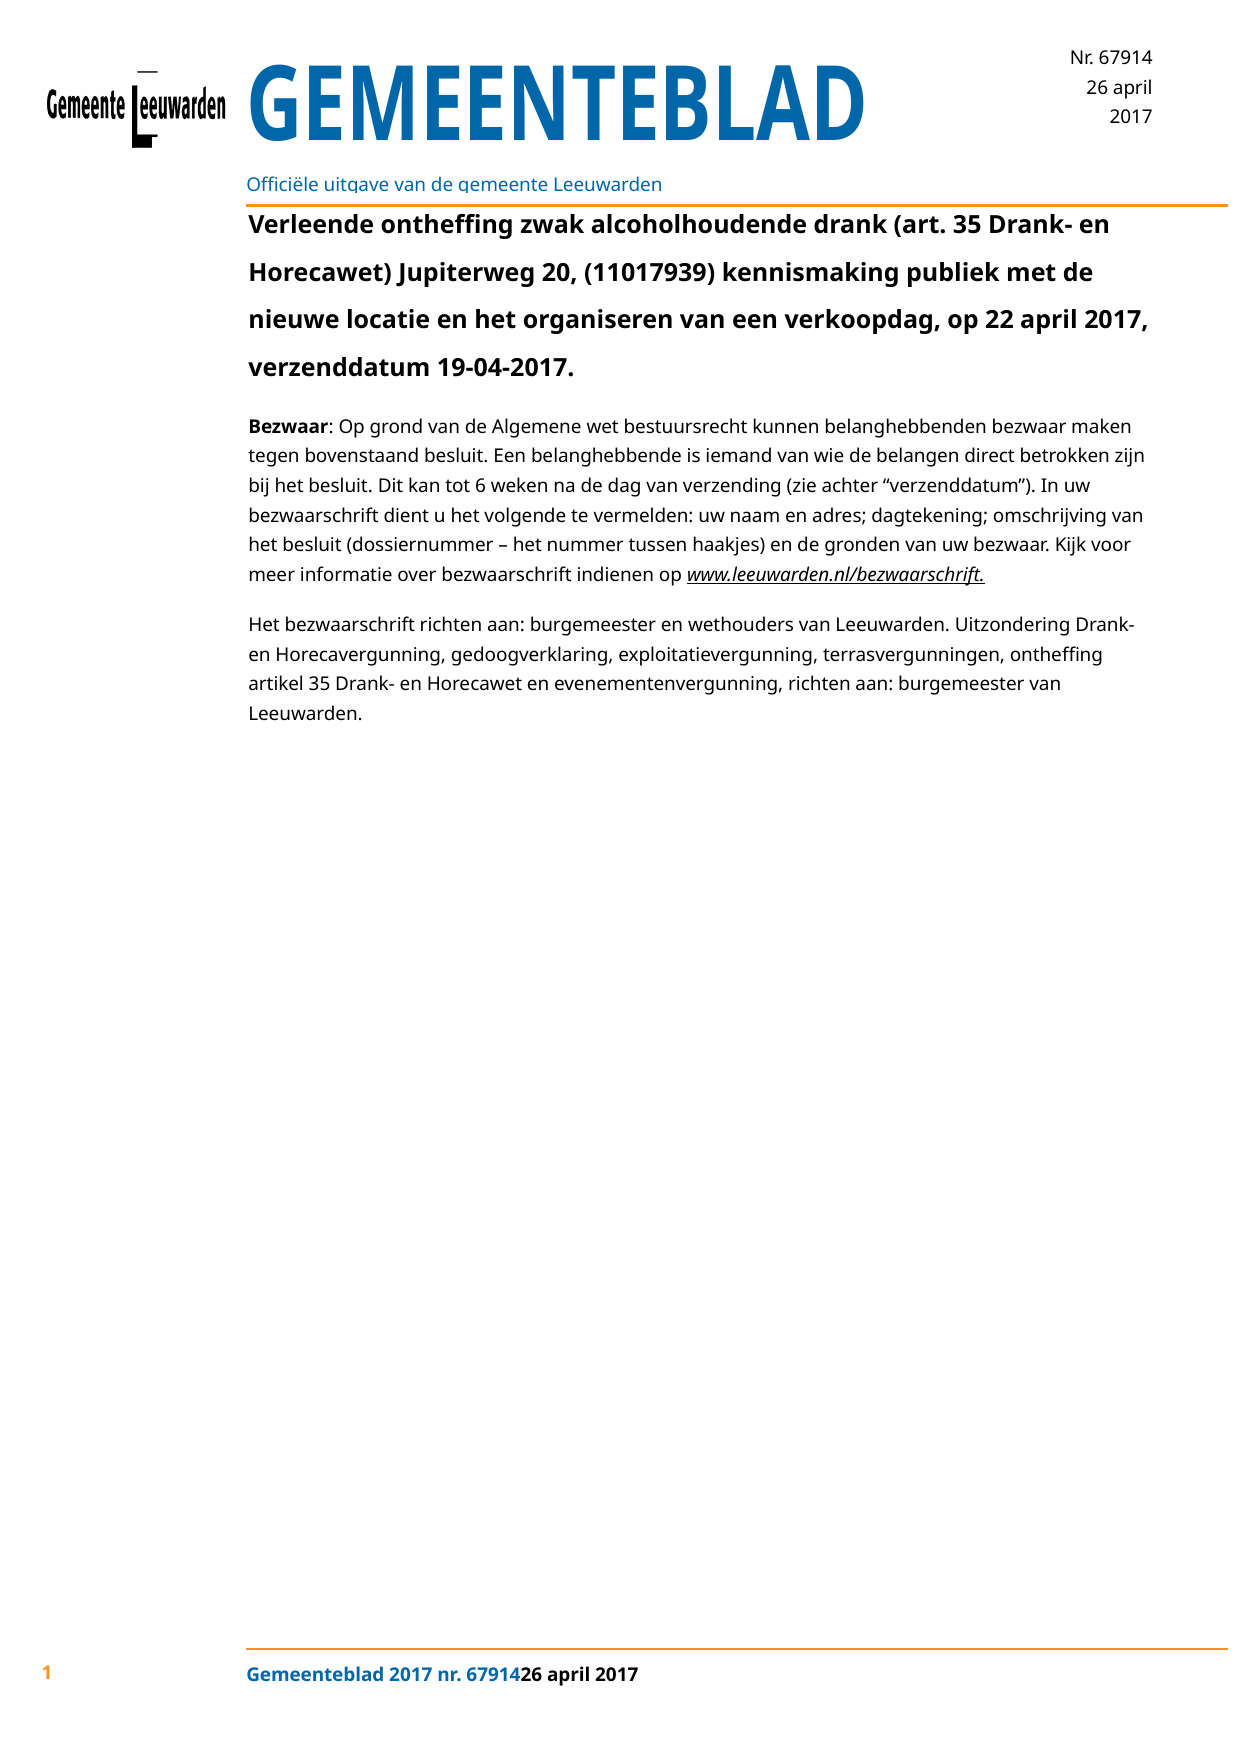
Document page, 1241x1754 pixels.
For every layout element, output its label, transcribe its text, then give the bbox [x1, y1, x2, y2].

text Bezwaar: Op grond van de Algemene wet bestuursrecht kunnen belanghebbenden bezwaar maken tegen bovenstaand besluit. Een belanghebbende is iemand van wie de belangen direct betrokken zijn bij het besluit. Dit kan tot 6 weken na de dag van verzending (zie achter “verzenddatum”). In uw bezwaarschrift dient u het volgende te vermelden: uw naam en adres; dagtekening; omschrijving van het besluit (dossiernummer – het nummer tussen haakjes) en de gronden van uw bezwaar. Kijk voor meer informatie over bezwaarschrift indienen op www.leeuwarden.nl/bezwaarschrift. [248, 413, 1152, 587]
picture [41, 47, 231, 172]
text Verleende ontheffing zwak alcoholhoudende drank (art. 35 Drank- en Horecawet) Jupiterweg 20, (11017939) kennismaking publiek met de nieuwe locatie en het organiseren van een verkoopdag, op 22 april 2017, verzenddatum 19-04-2017. [248, 207, 1152, 384]
text Het bezwaarschrift richten aan: burgemeester en wethouders van Leeuwarden. Uitzondering Drank- en Horecavergunning, gedoogverklaring, exploitatievergunning, terrasvergunningen, ontheffing artikel 35 Drank- en Horecawet en evenementenvergunning, richten aan: burgemeester van Leeuwarden. [248, 611, 1152, 726]
